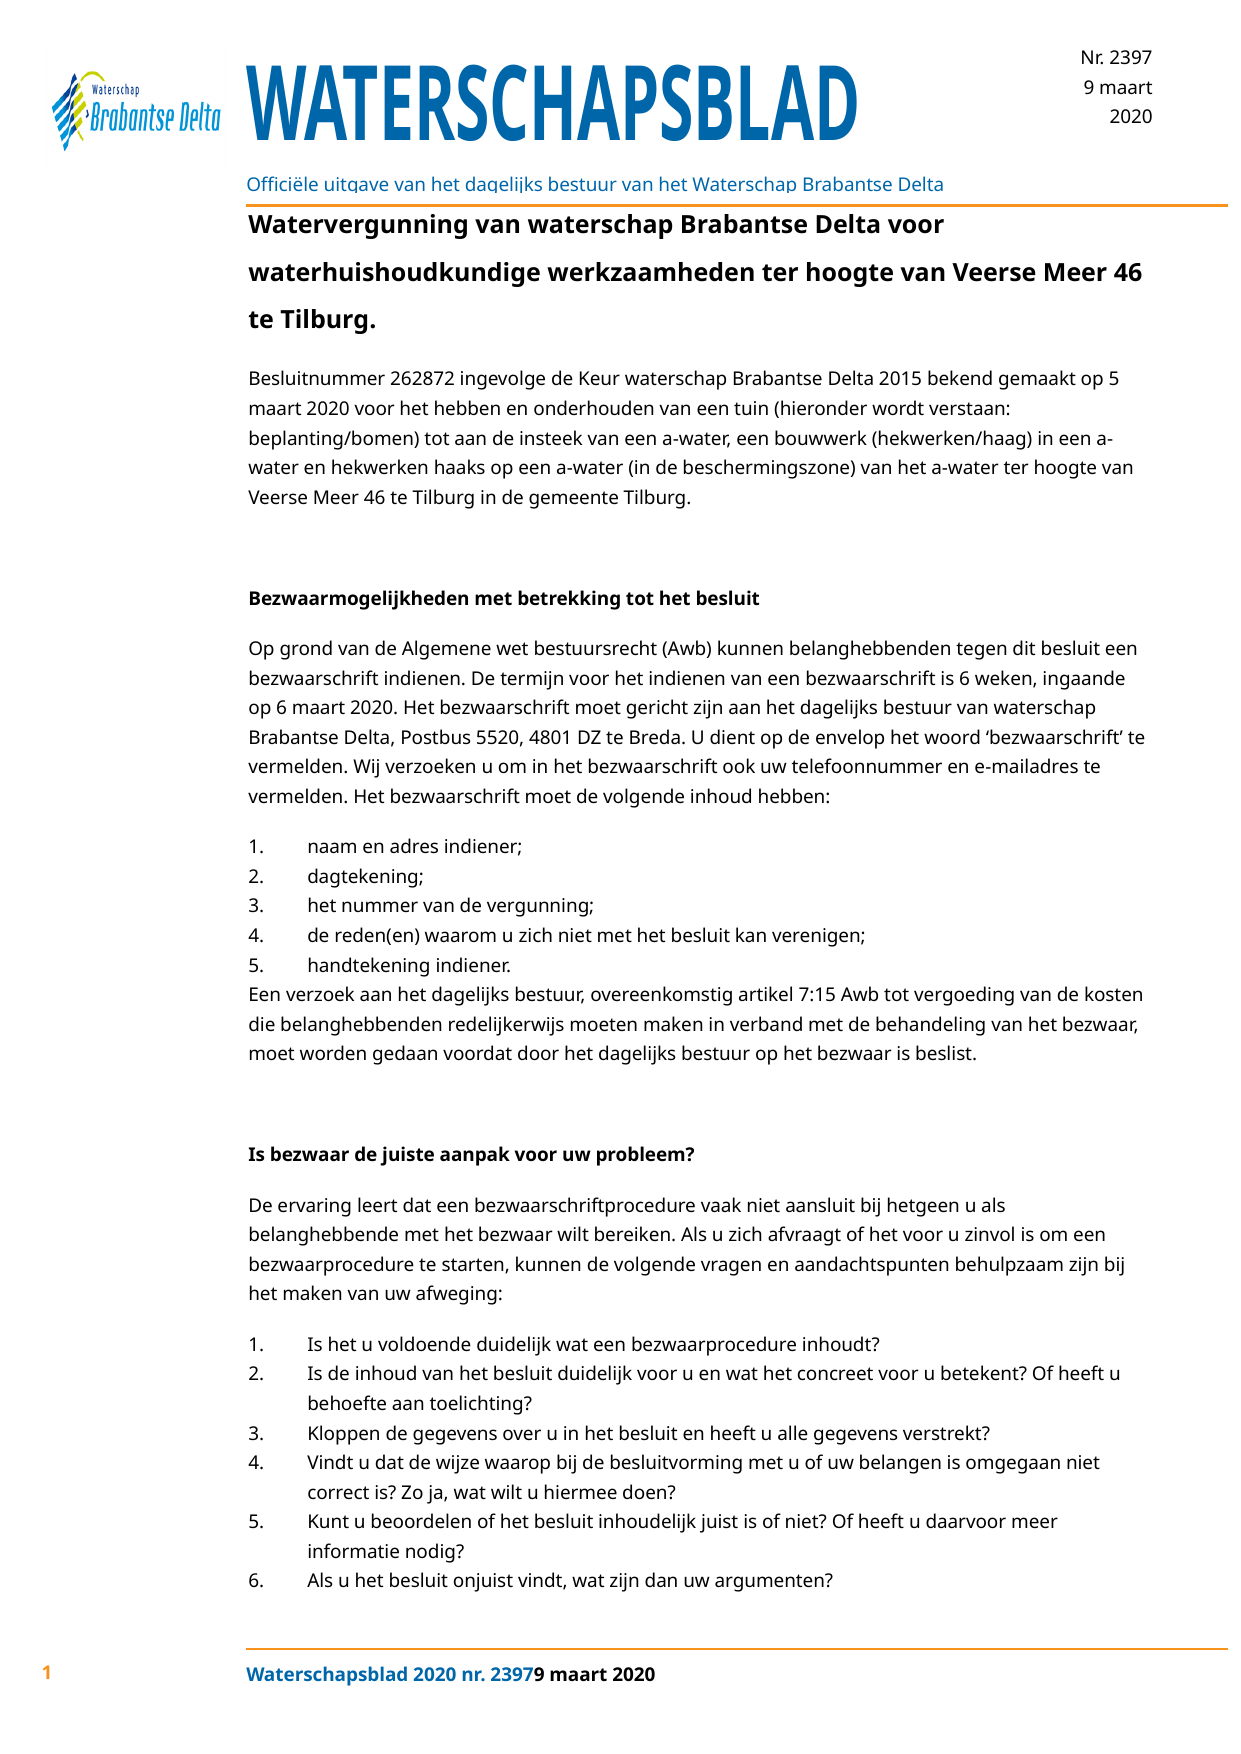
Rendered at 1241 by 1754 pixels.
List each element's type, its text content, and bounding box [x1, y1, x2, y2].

text Bezwaarmogelijkheden met betrekking tot het besluit [248, 585, 1152, 610]
text Is bezwaar de juiste aanpak voor uw probleem? [248, 1141, 1152, 1167]
text Besluitnummer 262872 ingevolge de Keur waterschap Brabantse Delta 2015 bekend gemaakt op 5 maart 2020 voor het hebben en onderhouden van een tuin (hieronder wordt verstaan: beplanting/bomen) tot aan de insteek van een a-water, een bouwwerk (hekwerken/haag) in een a-water en hekwerken haaks op een a-water (in de beschermingszone) van het a-water ter hoogte van Veerse Meer 46 te Tilburg in de gemeente Tilburg. [248, 366, 1152, 509]
list Vindt u dat de wijze waarop bij de besluitvorming met u of uw belangen is omgegaan niet correct is? Zo ja, wat wilt u hiermee doen? [248, 1449, 1152, 1504]
list naam en adres indiener; [248, 833, 1152, 859]
list Is de inhoud van het besluit duidelijk voor u en wat het concreet voor u betekent? Of heeft u behoefte aan toelichting? [248, 1361, 1152, 1416]
text Een verzoek aan het dagelijks bestuur, overeenkomstig artikel 7:15 Awb tot vergoeding van de kosten die belanghebbenden redelijkerwijs moeten maken in verband met de behandeling van het bezwaar, moet worden gedaan voordat door het dagelijks bestuur op het bezwaar is beslist. [248, 981, 1152, 1066]
list Als u het besluit onjuist vindt, wat zijn dan uw argumenten? [248, 1568, 1152, 1593]
list Kunt u beoordelen of het besluit inhoudelijk juist is of niet? Of heeft u daarvoor meer informatie nodig? [248, 1508, 1152, 1564]
picture [41, 47, 231, 172]
list handtekening indiener. [248, 952, 1152, 977]
text Watervergunning van waterschap Brabantse Delta voor waterhuishoudkundige werkzaamheden ter hoogte van Veerse Meer 46 te Tilburg. [248, 207, 1152, 336]
text De ervaring leert dat een bezwaarschriftprocedure vaak niet aansluit bij hetgeen u als belanghebbende met het bezwaar wilt bereiken. Als u zich afvraagt of het voor u zinvol is om een bezwaarprocedure te starten, kunnen de volgende vragen en aandachtspunten behulpzaam zijn bij het maken van uw afweging: [248, 1192, 1152, 1306]
text Op grond van de Algemene wet bestuursrecht (Awb) kunnen belanghebbenden tegen dit besluit een bezwaarschrift indienen. De termijn voor het indienen van een bezwaarschrift is 6 weken, ingaande op 6 maart 2020. Het bezwaarschrift moet gericht zijn aan het dagelijks bestuur van waterschap Brabantse Delta, Postbus 5520, 4801 DZ te Breda. U dient op de envelop het woord ‘bezwaarschrift’ te vermelden. Wij verzoeken u om in het bezwaarschrift ook uw telefoonnummer en e‑mailadres te vermelden. Het bezwaarschrift moet de volgende inhoud hebben: [248, 635, 1152, 809]
list de reden(en) waarom u zich niet met het besluit kan verenigen; [248, 922, 1152, 948]
list Kloppen de gegevens over u in het besluit en heeft u alle gegevens verstrekt? [248, 1420, 1152, 1445]
list dagtekening; [248, 863, 1152, 889]
list het nummer van de vergunning; [248, 893, 1152, 918]
list Is het u voldoende duidelijk wat een bezwaarprocedure inhoudt? [248, 1331, 1152, 1357]
